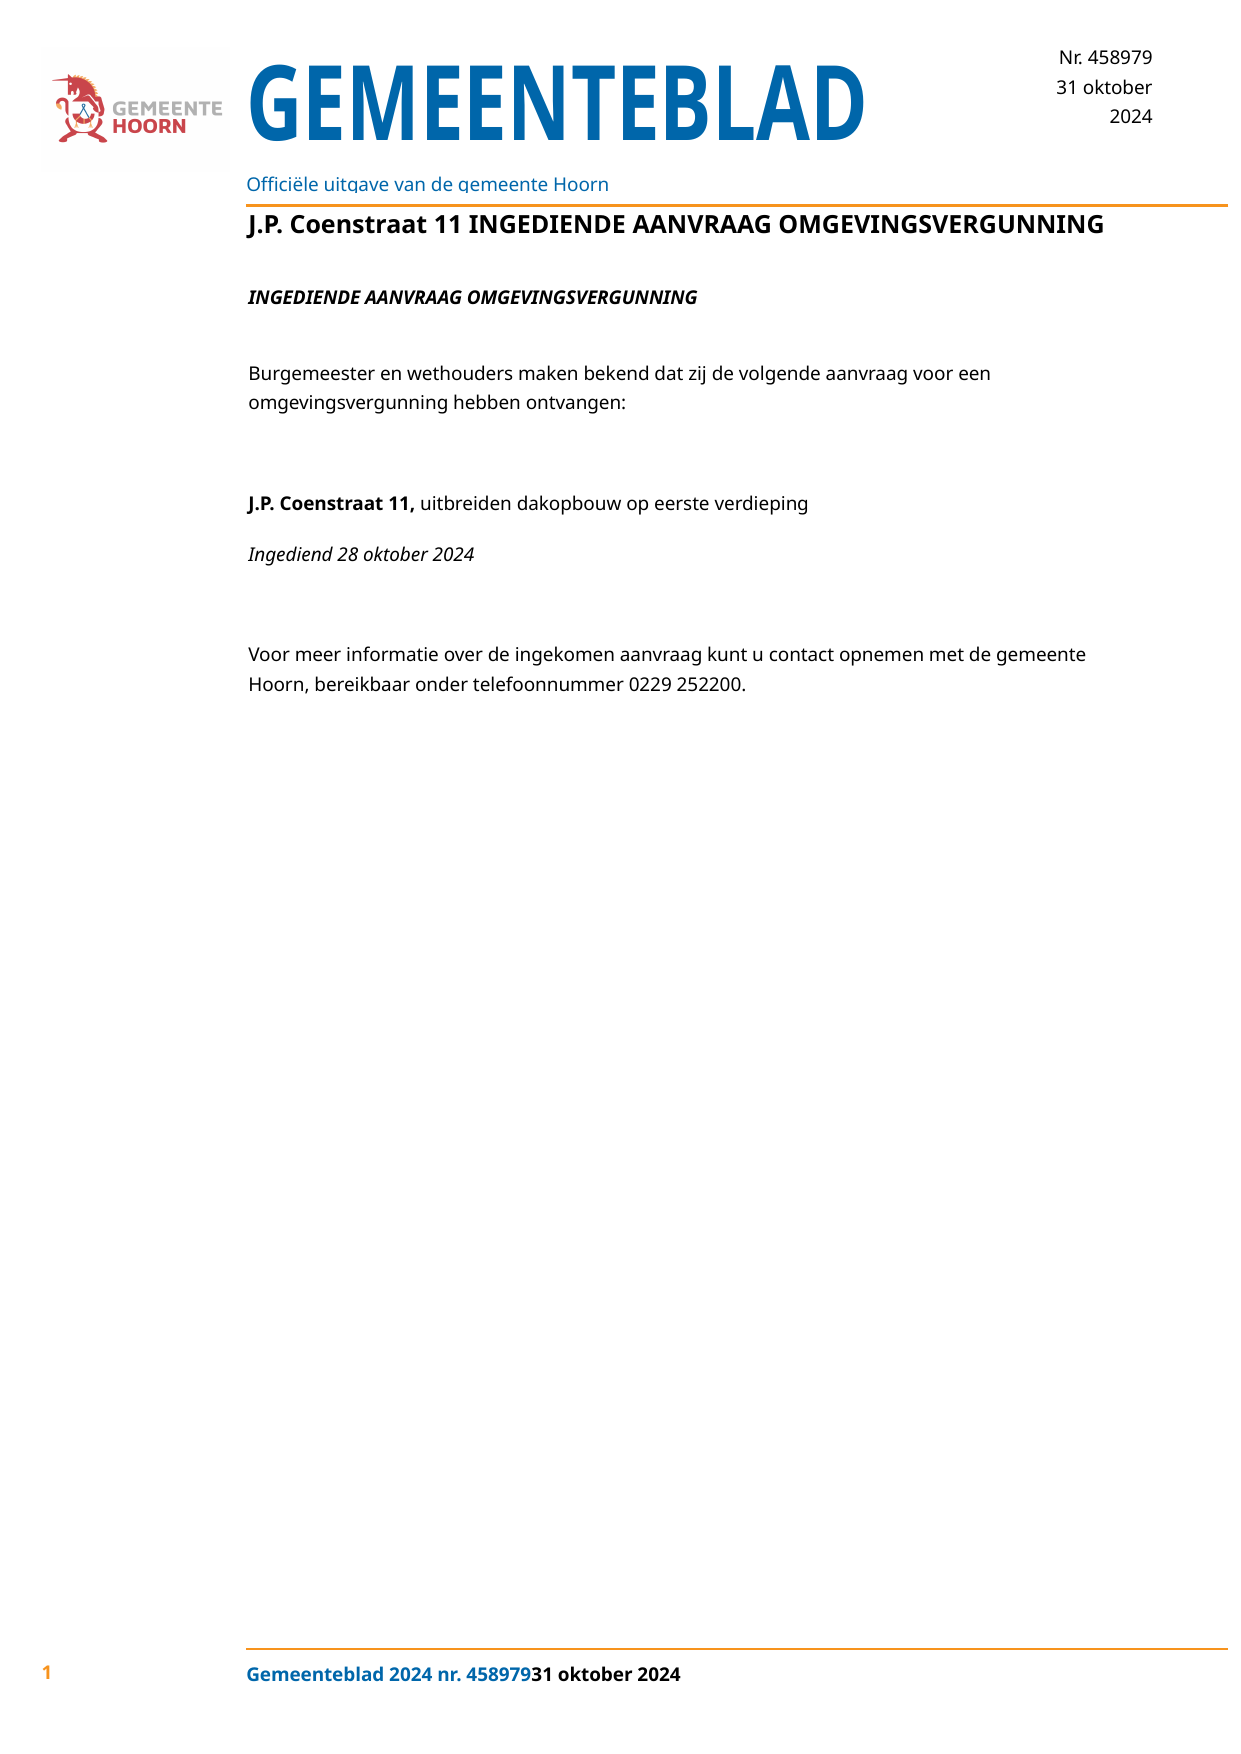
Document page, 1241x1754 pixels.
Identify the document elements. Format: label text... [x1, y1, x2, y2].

text INGEDIENDE AANVRAAG OMGEVINGSVERGUNNING [248, 284, 1152, 309]
picture [41, 47, 231, 172]
text Voor meer informatie over de ingekomen aanvraag kunt u contact opnemen met de gemeente Hoorn, bereikbaar onder telefoonnummer 0229 252200. [248, 642, 1152, 697]
text Burgemeester en wethouders maken bekend dat zij de volgende aanvraag voor een omgevingsvergunning hebben ontvangen: [248, 360, 1152, 415]
text J.P. Coenstraat 11 INGEDIENDE AANVRAAG OMGEVINGSVERGUNNING [248, 207, 1152, 241]
text Ingediend 28 oktober 2024 [248, 541, 1152, 567]
text J.P. Coenstraat 11, uitbreiden dakopbouw op eerste verdieping [248, 490, 1152, 516]
